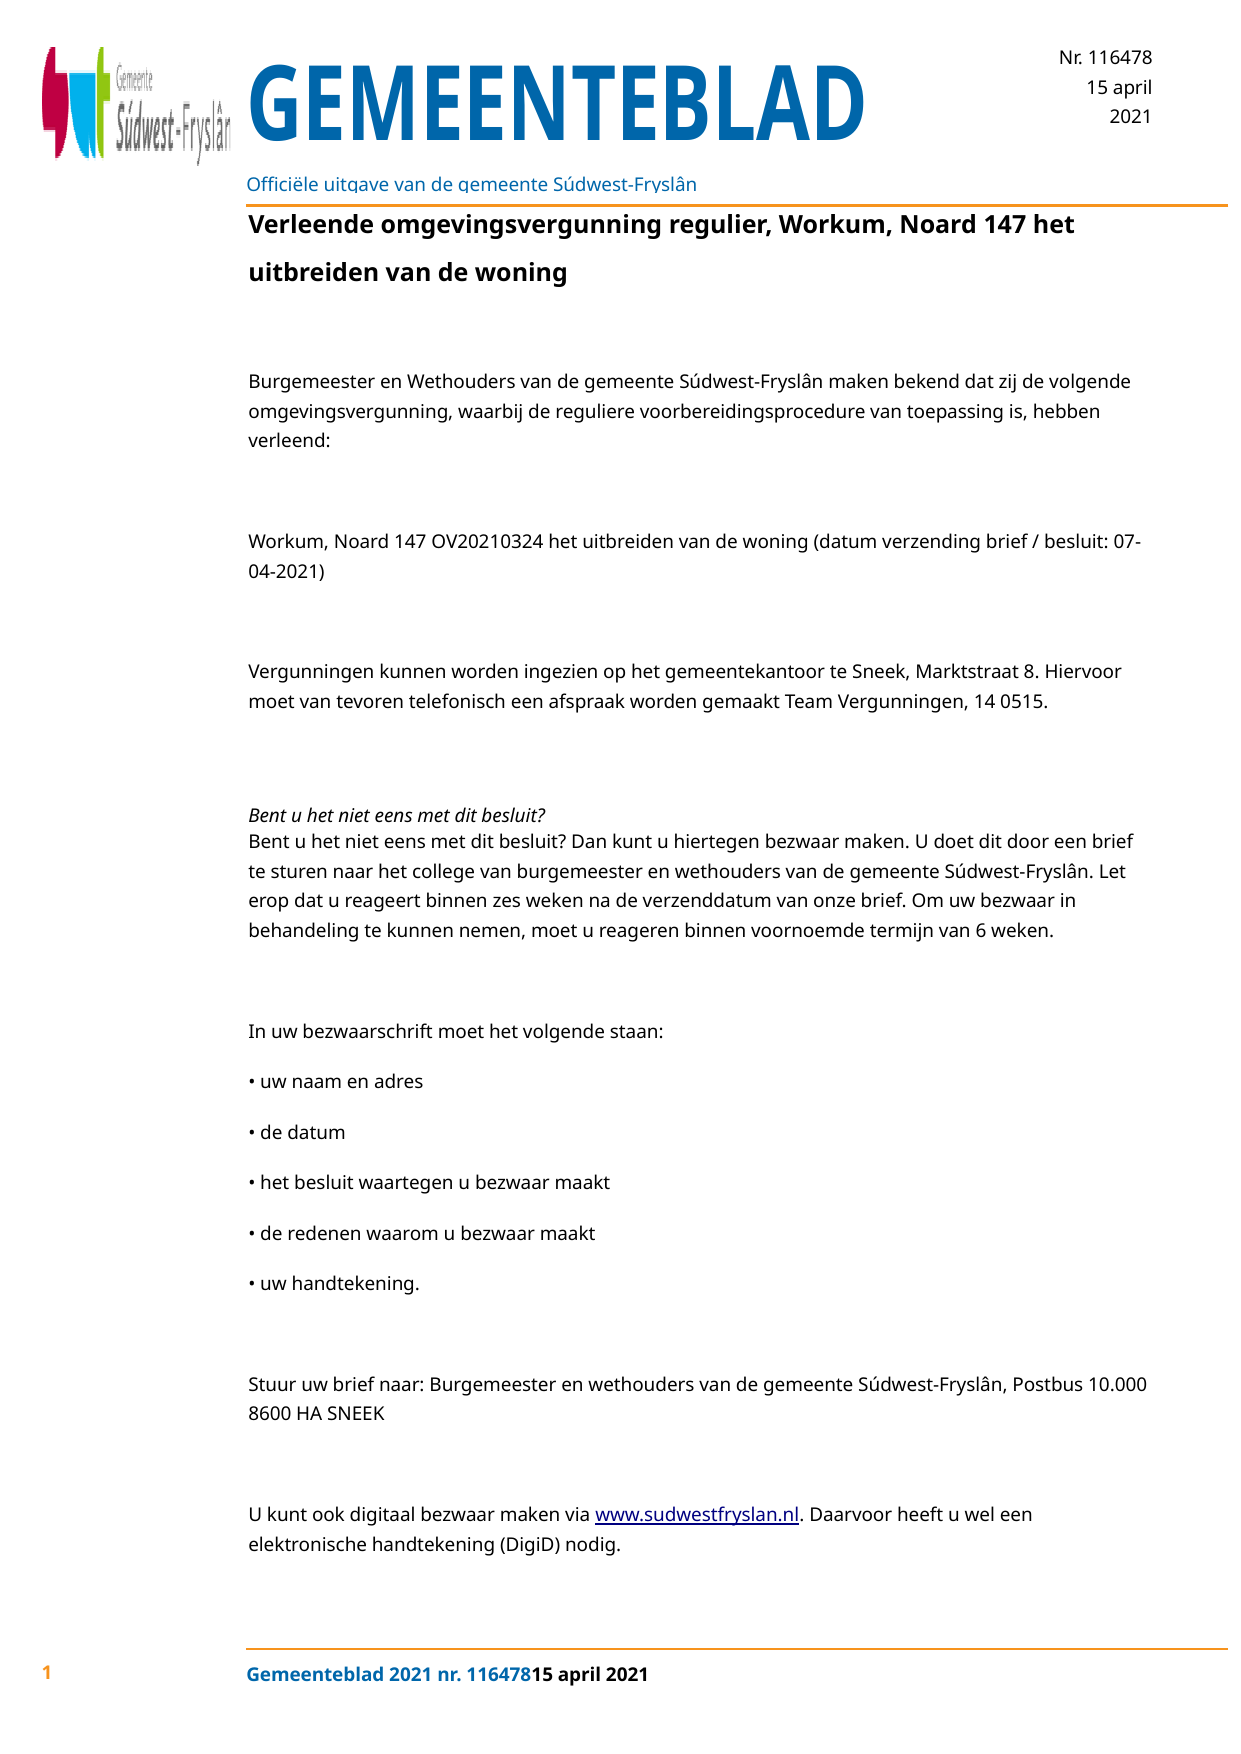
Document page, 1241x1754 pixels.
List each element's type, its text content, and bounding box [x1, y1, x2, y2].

text • uw handtekening. [248, 1270, 1152, 1296]
text • de redenen waarom u bezwaar maakt [248, 1220, 1152, 1245]
text Vergunningen kunnen worden ingezien op het gemeentekantoor te Sneek, Marktstraat 8. Hiervoor moet van tevoren telefonisch een afspraak worden gemaakt Team Vergunningen, 14 0515. [248, 659, 1152, 714]
picture [41, 47, 231, 172]
text • het besluit waartegen u bezwaar maakt [248, 1169, 1152, 1195]
text In uw bezwaarschrift moet het volgende staan: [248, 1018, 1152, 1044]
text Workum, Noard 147 OV20210324 het uitbreiden van de woning (datum verzending brief / besluit: 07-04-2021) [248, 528, 1152, 584]
text Stuur uw brief naar: Burgemeester en wethouders van de gemeente Súdwest-Fryslân, Postbus 10.000 8600 HA SNEEK [248, 1371, 1152, 1426]
text U kunt ook digitaal bezwaar maken via www.sudwestfryslan.nl. Daarvoor heeft u wel een elektronische handtekening (DigiD) nodig. [248, 1501, 1152, 1557]
text • de datum [248, 1119, 1152, 1144]
text • uw naam en adres [248, 1068, 1152, 1094]
text Bent u het niet eens met dit besluit? Dan kunt u hiertegen bezwaar maken. U doet dit door een brief te sturen naar het college van burgemeester en wethouders van de gemeente Súdwest-Fryslân. Let erop dat u reageert binnen zes weken na de verzenddatum van onze brief. Om uw bezwaar in behandeling te kunnen nemen, moet u reageren binnen voornoemde termijn van 6 weken. [248, 828, 1152, 943]
text Bent u het niet eens met dit besluit? [248, 803, 1152, 828]
text Burgemeester en Wethouders van de gemeente Súdwest-Fryslân maken bekend dat zij de volgende omgevingsvergunning, waarbij de reguliere voorbereidingsprocedure van toepassing is, hebben verleend: [248, 368, 1152, 453]
text Verleende omgevingsvergunning regulier, Workum, Noard 147 het uitbreiden van de woning [248, 207, 1152, 288]
